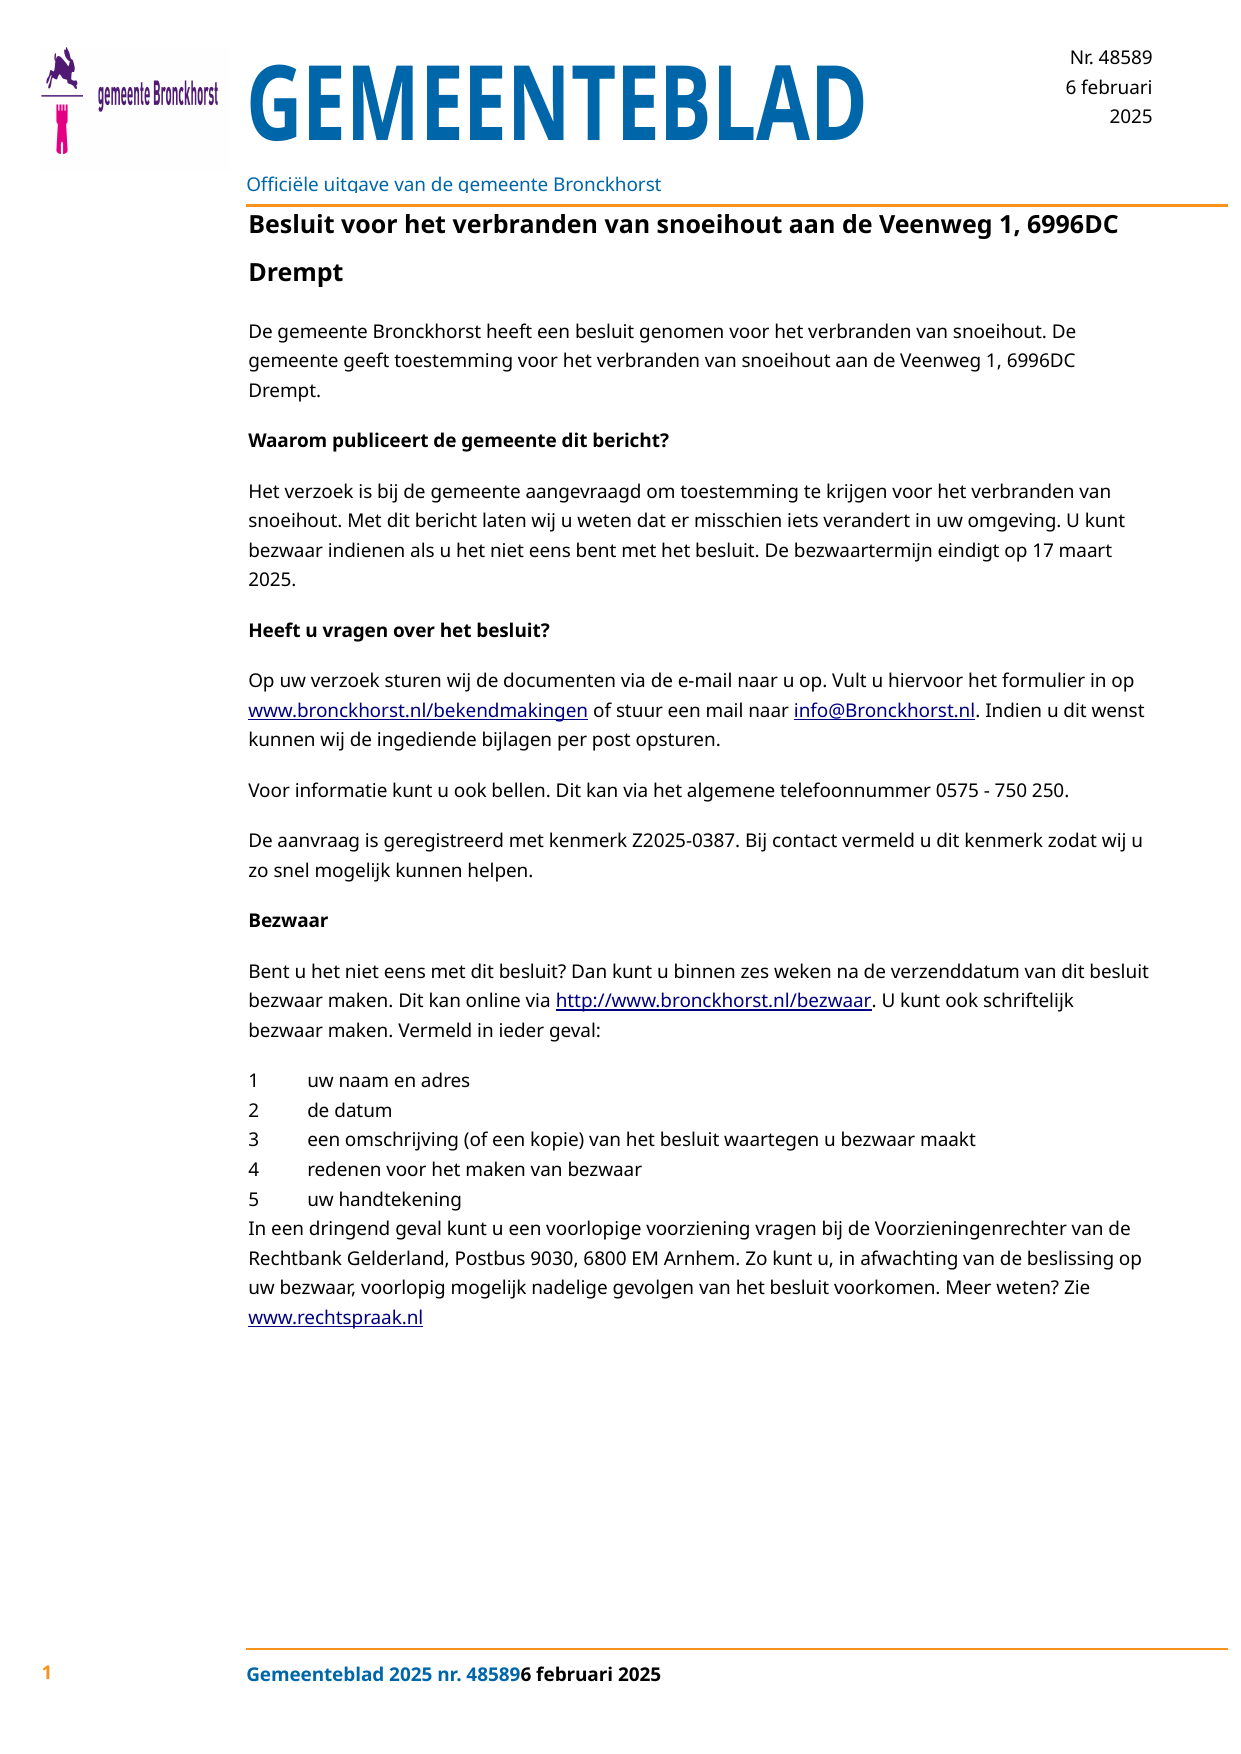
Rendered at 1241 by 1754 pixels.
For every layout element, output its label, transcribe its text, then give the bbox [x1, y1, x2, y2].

list uw handtekening [248, 1186, 1152, 1212]
picture [41, 47, 231, 172]
text Bent u het niet eens met dit besluit? Dan kunt u binnen zes weken na de verzenddatum van dit besluit bezwaar maken. Dit kan online via http://www.bronckhorst.nl/bezwaar. U kunt ook schriftelijk bezwaar maken. Vermeld in ieder geval: [248, 958, 1152, 1043]
text Besluit voor het verbranden van snoeihout aan de Veenweg 1, 6996DC Drempt [248, 207, 1152, 288]
list de datum [248, 1097, 1152, 1123]
text De aanvraag is geregistreerd met kenmerk Z2025-0387. Bij contact vermeld u dit kenmerk zodat wij u zo snel mogelijk kunnen helpen. [248, 827, 1152, 883]
list uw naam en adres [248, 1067, 1152, 1093]
text Voor informatie kunt u ook bellen. Dit kan via het algemene telefoonnummer 0575 - 750 250. [248, 777, 1152, 803]
text Waarom publiceert de gemeente dit bericht? [248, 427, 1152, 453]
text Op uw verzoek sturen wij de documenten via de e-mail naar u op. Vult u hiervoor het formulier in op www.bronckhorst.nl/bekendmakingen of stuur een mail naar info@Bronckhorst.nl. Indien u dit wenst kunnen wij de ingediende bijlagen per post opsturen. [248, 667, 1152, 752]
text Het verzoek is bij de gemeente aangevraagd om toestemming te krijgen voor het verbranden van snoeihout. Met dit bericht laten wij u weten dat er misschien iets verandert in uw omgeving. U kunt bezwaar indienen als u het niet eens bent met het besluit. De bezwaartermijn eindigt op 17 maart 2025. [248, 478, 1152, 592]
text In een dringend geval kunt u een voorlopige voorziening vragen bij de Voorzieningenrechter van de Rechtbank Gelderland, Postbus 9030, 6800 EM Arnhem. Zo kunt u, in afwachting van de beslissing op uw bezwaar, voorlopig mogelijk nadelige gevolgen van het besluit voorkomen. Meer weten? Zie www.rechtspraak.nl [248, 1215, 1152, 1330]
text Heeft u vragen over het besluit? [248, 617, 1152, 643]
list redenen voor het maken van bezwaar [248, 1156, 1152, 1182]
text Bezwaar [248, 907, 1152, 933]
text De gemeente Bronckhorst heeft een besluit genomen voor het verbranden van snoeihout. De gemeente geeft toestemming voor het verbranden van snoeihout aan de Veenweg 1, 6996DC Drempt. [248, 318, 1152, 403]
list een omschrijving (of een kopie) van het besluit waartegen u bezwaar maakt [248, 1127, 1152, 1152]
